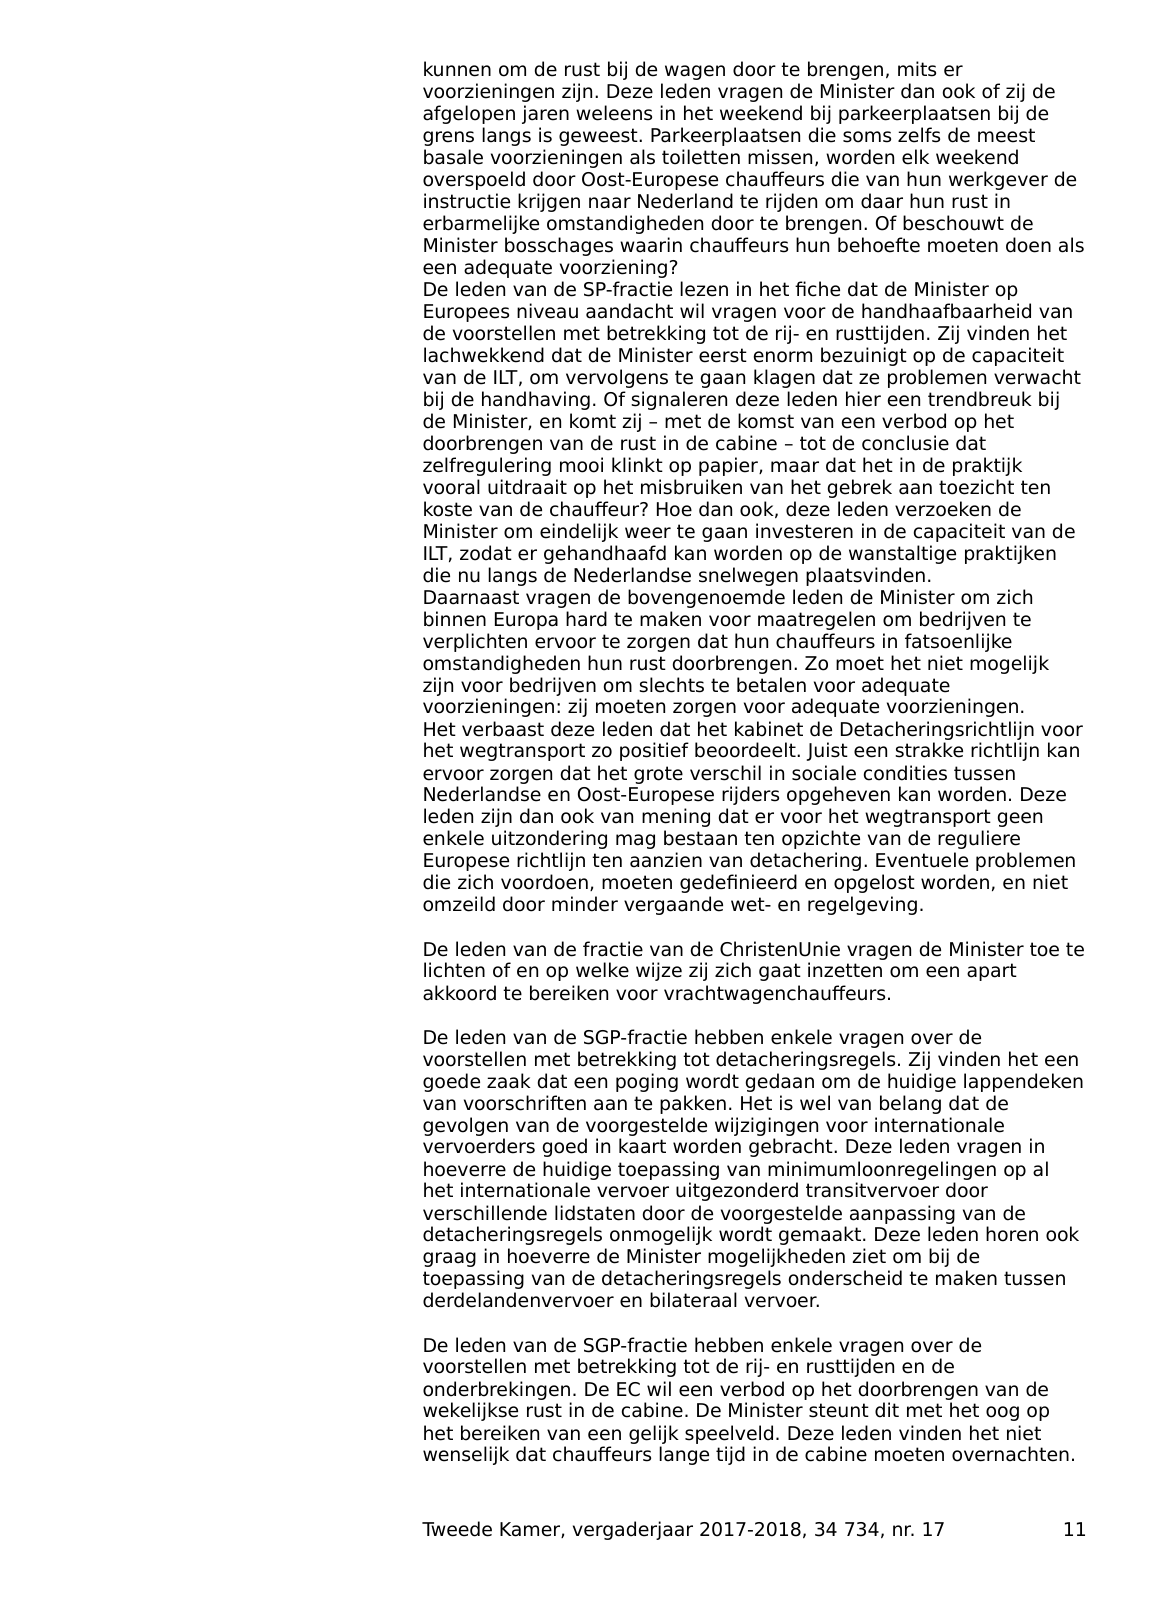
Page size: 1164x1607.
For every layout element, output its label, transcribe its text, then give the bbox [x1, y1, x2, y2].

text De leden van de SGP-fractie hebben enkele vragen over de voorstellen met betrekking tot detacheringsregels. Zij vinden het een goede zaak dat een poging wordt gedaan om de huidige lappendeken van voorschriften aan te pakken. Het is wel van belang dat de gevolgen van de voorgestelde wijzigingen voor internationale vervoerders goed in kaart worden gebracht. Deze leden vragen in hoeverre de huidige toepassing van minimumloonregelingen op al het internationale vervoer uitgezonderd transitvervoer door verschillende lidstaten door de voorgestelde aanpassing van de detacheringsregels onmogelijk wordt gemaakt. Deze leden horen ook graag in hoeverre de Minister mogelijkheden ziet om bij de toepassing van de detacheringsregels onderscheid te maken tussen derdelandenvervoer en bilateraal vervoer. [422, 1027, 1087, 1312]
text Het verbaast deze leden dat het kabinet de Detacheringsrichtlijn voor het wegtransport zo positief beoordeelt. Juist een strakke richtlijn kan ervoor zorgen dat het grote verschil in sociale condities tussen Nederlandse en Oost-Europese rijders opgeheven kan worden. Deze leden zijn dan ook van mening dat er voor het wegtransport geen enkele uitzondering mag bestaan ten opzichte van de reguliere Europese richtlijn ten aanzien van detachering. Eventuele problemen die zich voordoen, moeten gedefinieerd en opgelost worden, en niet omzeild door minder vergaande wet- en regelgeving. [422, 718, 1087, 916]
text kunnen om de rust bij de wagen door te brengen, mits er voorzieningen zijn. Deze leden vragen de Minister dan ook of zij de afgelopen jaren weleens in het weekend bij parkeerplaatsen bij de grens langs is geweest. Parkeerplaatsen die soms zelfs de meest basale voorzieningen als toiletten missen, worden elk weekend overspoeld door Oost-Europese chauffeurs die van hun werkgever de instructie krijgen naar Nederland te rijden om daar hun rust in erbarmelijke omstandigheden door te brengen. Of beschouwt de Minister bosschages waarin chauffeurs hun behoefte moeten doen als een adequate voorziening? [422, 59, 1087, 279]
text De leden van de SP-fractie lezen in het fiche dat de Minister op Europees niveau aandacht wil vragen voor de handhaafbaarheid van de voorstellen met betrekking tot de rij- en rusttijden. Zij vinden het lachwekkend dat de Minister eerst enorm bezuinigt op de capaciteit van de ILT, om vervolgens te gaan klagen dat ze problemen verwacht bij de handhaving. Of signaleren deze leden hier een trendbreuk bij de Minister, en komt zij – met de komst van een verbod op het doorbrengen van de rust in de cabine – tot de conclusie dat zelfregulering mooi klinkt op papier, maar dat het in de praktijk vooral uitdraait op het misbruiken van het gebrek aan toezicht ten koste van de chauffeur? Hoe dan ook, deze leden verzoeken de Minister om eindelijk weer te gaan investeren in de capaciteit van de ILT, zodat er gehandhaafd kan worden op de wanstaltige praktijken die nu langs de Nederlandse snelwegen plaatsvinden. [422, 279, 1087, 587]
text De leden van de fractie van de ChristenUnie vragen de Minister toe te lichten of en op welke wijze zij zich gaat inzetten om een apart akkoord te bereiken voor vrachtwagenchauffeurs. [422, 938, 1087, 1004]
text Daarnaast vragen de bovengenoemde leden de Minister om zich binnen Europa hard te maken voor maatregelen om bedrijven te verplichten ervoor te zorgen dat hun chauffeurs in fatsoenlijke omstandigheden hun rust doorbrengen. Zo moet het niet mogelijk zijn voor bedrijven om slechts te betalen voor adequate voorzieningen: zij moeten zorgen voor adequate voorzieningen. [422, 587, 1087, 718]
text De leden van de SGP-fractie hebben enkele vragen over de voorstellen met betrekking tot de rij- en rusttijden en de onderbrekingen. De EC wil een verbod op het doorbrengen van de wekelijkse rust in de cabine. De Minister steunt dit met het oog op het bereiken van een gelijk speelveld. Deze leden vinden het niet wenselijk dat chauffeurs lange tijd in de cabine moeten overnachten. [422, 1334, 1087, 1466]
